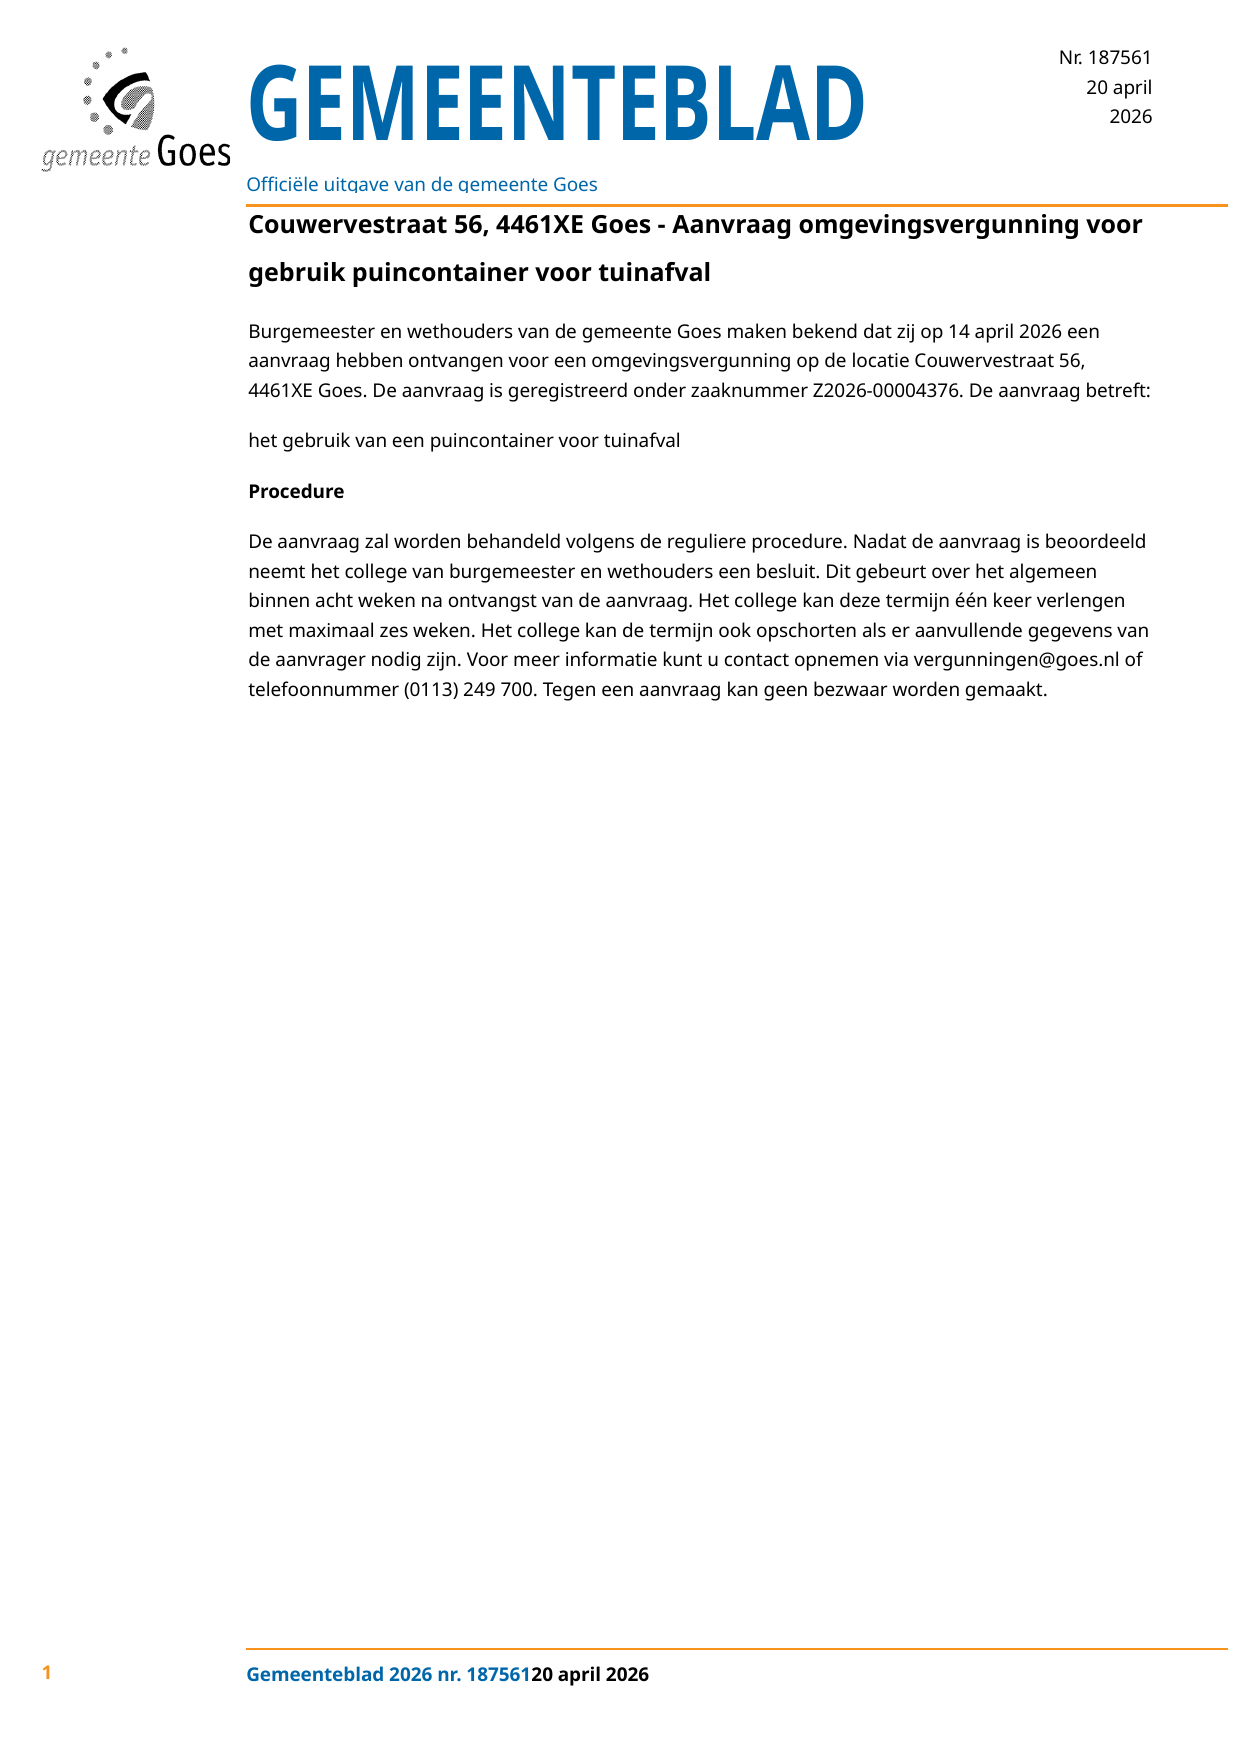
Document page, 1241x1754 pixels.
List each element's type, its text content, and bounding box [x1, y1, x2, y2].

text Procedure [248, 478, 1152, 504]
text het gebruik van een puincontainer voor tuinafval [248, 427, 1152, 453]
text De aanvraag zal worden behandeld volgens de reguliere procedure. Nadat de aanvraag is beoordeeld neemt het college van burgemeester en wethouders een besluit. Dit gebeurt over het algemeen binnen acht weken na ontvangst van de aanvraag. Het college kan deze termijn één keer verlengen met maximaal zes weken. Het college kan de termijn ook opschorten als er aanvullende gegevens van de aanvrager nodig zijn. Voor meer informatie kunt u contact opnemen via vergunningen@goes.nl of telefoonnummer (0113) 249 700. Tegen een aanvraag kan geen bezwaar worden gemaakt. [248, 528, 1152, 702]
picture [41, 47, 231, 172]
text Couwervestraat 56, 4461XE Goes - Aanvraag omgevingsvergunning voor gebruik puincontainer voor tuinafval [248, 207, 1152, 288]
text Burgemeester en wethouders van de gemeente Goes maken bekend dat zij op 14 april 2026 een aanvraag hebben ontvangen voor een omgevingsvergunning op de locatie Couwervestraat 56, 4461XE Goes. De aanvraag is geregistreerd onder zaaknummer Z2026-00004376. De aanvraag betreft: [248, 318, 1152, 403]
